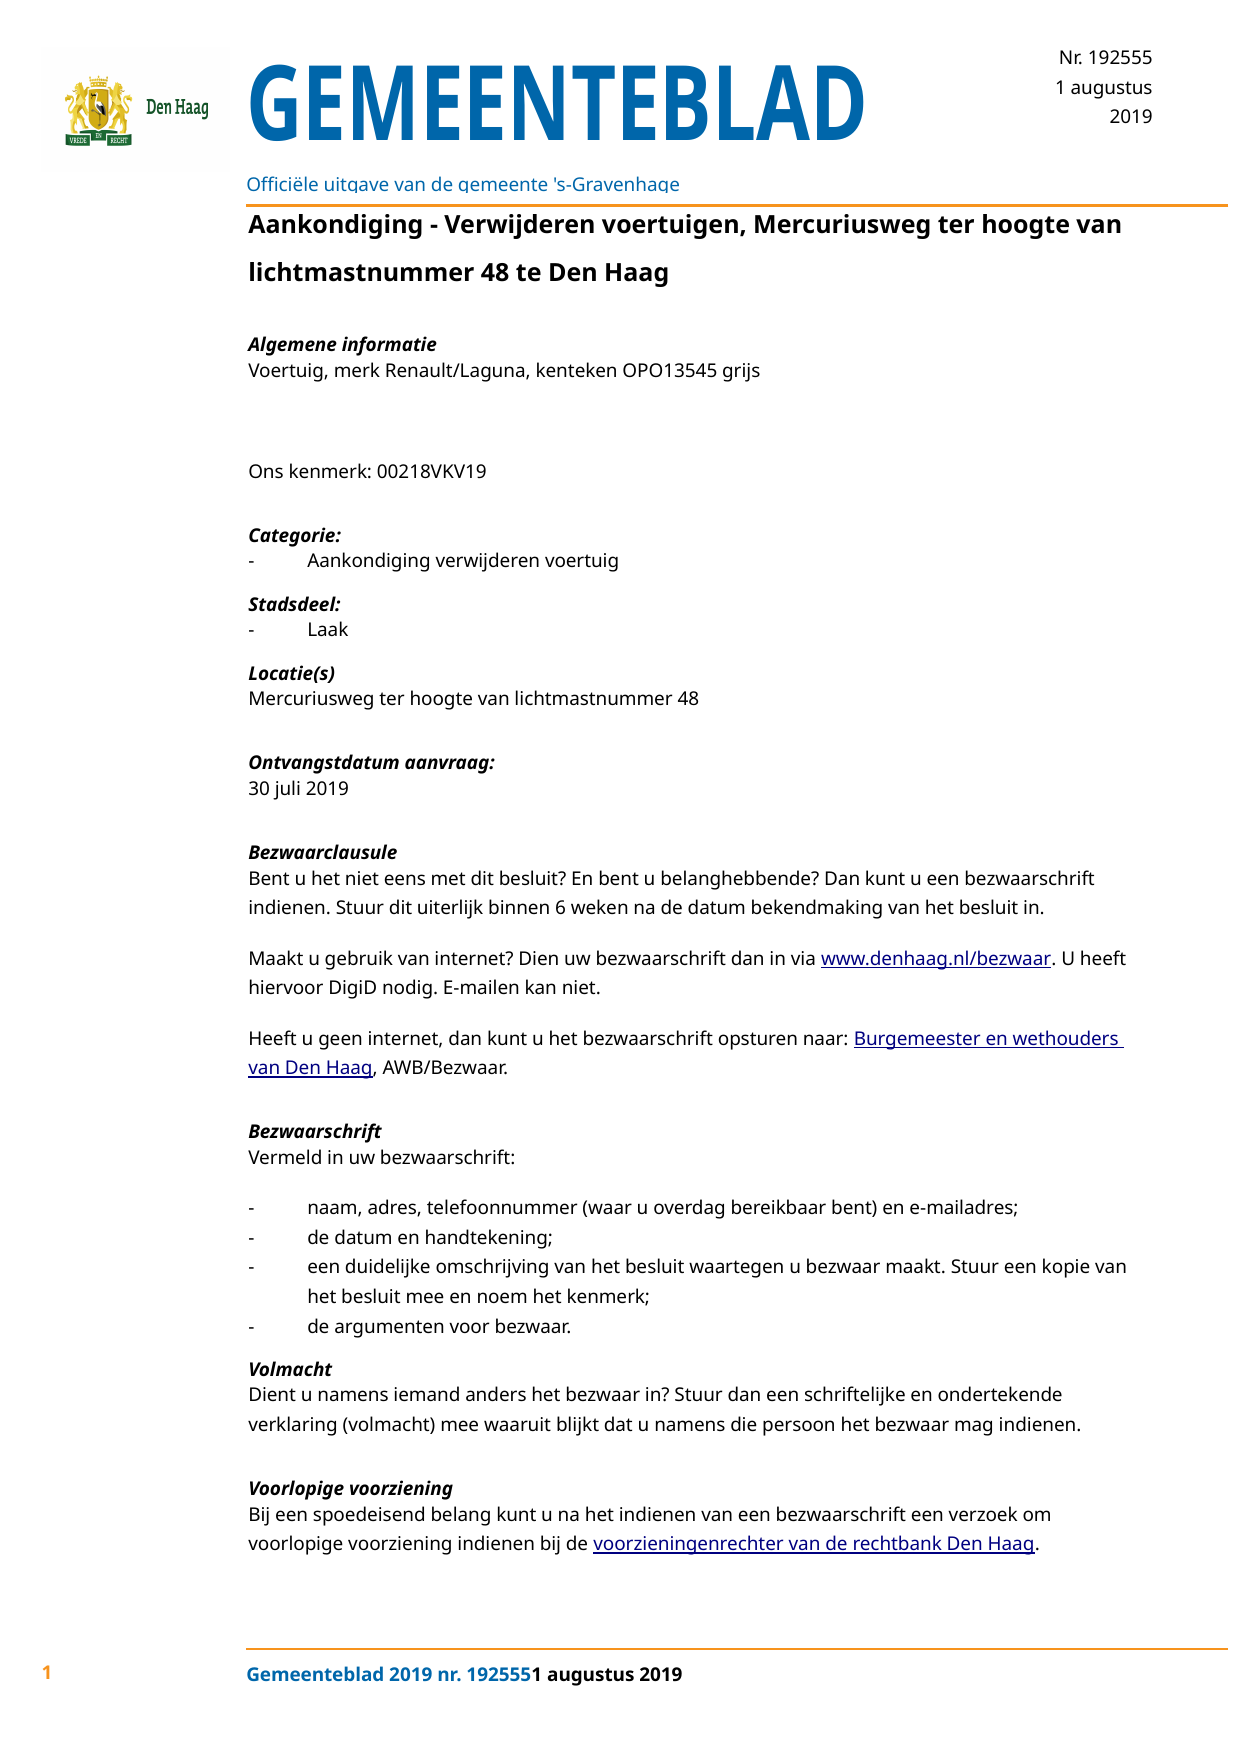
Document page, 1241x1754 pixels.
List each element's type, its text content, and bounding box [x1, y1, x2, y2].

text Voertuig, merk Renault/Laguna, kenteken OPO13545 grijs [248, 357, 1152, 383]
text Ontvangstdatum aanvraag: [248, 749, 1152, 775]
list Aankondiging verwijderen voertuig [248, 548, 1152, 573]
text Aankondiging - Verwijderen voertuigen, Mercuriusweg ter hoogte van lichtmastnummer 48 te Den Haag [248, 207, 1152, 288]
list Laak [248, 617, 1152, 642]
text Heeft u geen internet, dan kunt u het bezwaarschrift opsturen naar: Burgemeester en wethouders van Den Haag, AWB/Bezwaar. [248, 1025, 1152, 1080]
list een duidelijke omschrijving van het besluit waartegen u bezwaar maakt. Stuur een kopie van het besluit mee en noem het kenmerk; [248, 1254, 1152, 1309]
list naam, adres, telefoonnummer (waar u overdag bereikbaar bent) en e-mailadres; [248, 1194, 1152, 1220]
text Bezwaarclausule [248, 839, 1152, 865]
list de datum en handtekening; [248, 1224, 1152, 1250]
text Voorlopige voorziening [248, 1475, 1152, 1501]
text Algemene informatie [248, 331, 1152, 357]
text Categorie: [248, 522, 1152, 548]
text Bij een spoedeisend belang kunt u na het indienen van een bezwaarschrift een verzoek om voorlopige voorziening indienen bij de voorzieningenrechter van de rechtbank Den Haag. [248, 1501, 1152, 1556]
list de argumenten voor bezwaar. [248, 1313, 1152, 1338]
text Vermeld in uw bezwaarschrift: [248, 1144, 1152, 1170]
text Dient u namens iemand anders het bezwaar in? Stuur dan een schriftelijke en ondertekende verklaring (volmacht) mee waaruit blijkt dat u namens die persoon het bezwaar mag indienen. [248, 1382, 1152, 1437]
text 30 juli 2019 [248, 775, 1152, 801]
text Mercuriusweg ter hoogte van lichtmastnummer 48 [248, 685, 1152, 711]
text Maakt u gebruik van internet? Dien uw bezwaarschrift dan in via www.denhaag.nl/bezwaar. U heeft hiervoor DigiD nodig. E-mailen kan niet. [248, 945, 1152, 1000]
text Volmacht [248, 1356, 1152, 1382]
text Bezwaarschrift [248, 1118, 1152, 1144]
text Bent u het niet eens met dit besluit? En bent u belanghebbende? Dan kunt u een bezwaarschrift indienen. Stuur dit uiterlijk binnen 6 weken na de datum bekendmaking van het besluit in. [248, 865, 1152, 920]
text Locatie(s) [248, 660, 1152, 685]
text Ons kenmerk: 00218VKV19 [248, 458, 1152, 484]
picture [41, 47, 231, 172]
text Stadsdeel: [248, 591, 1152, 617]
